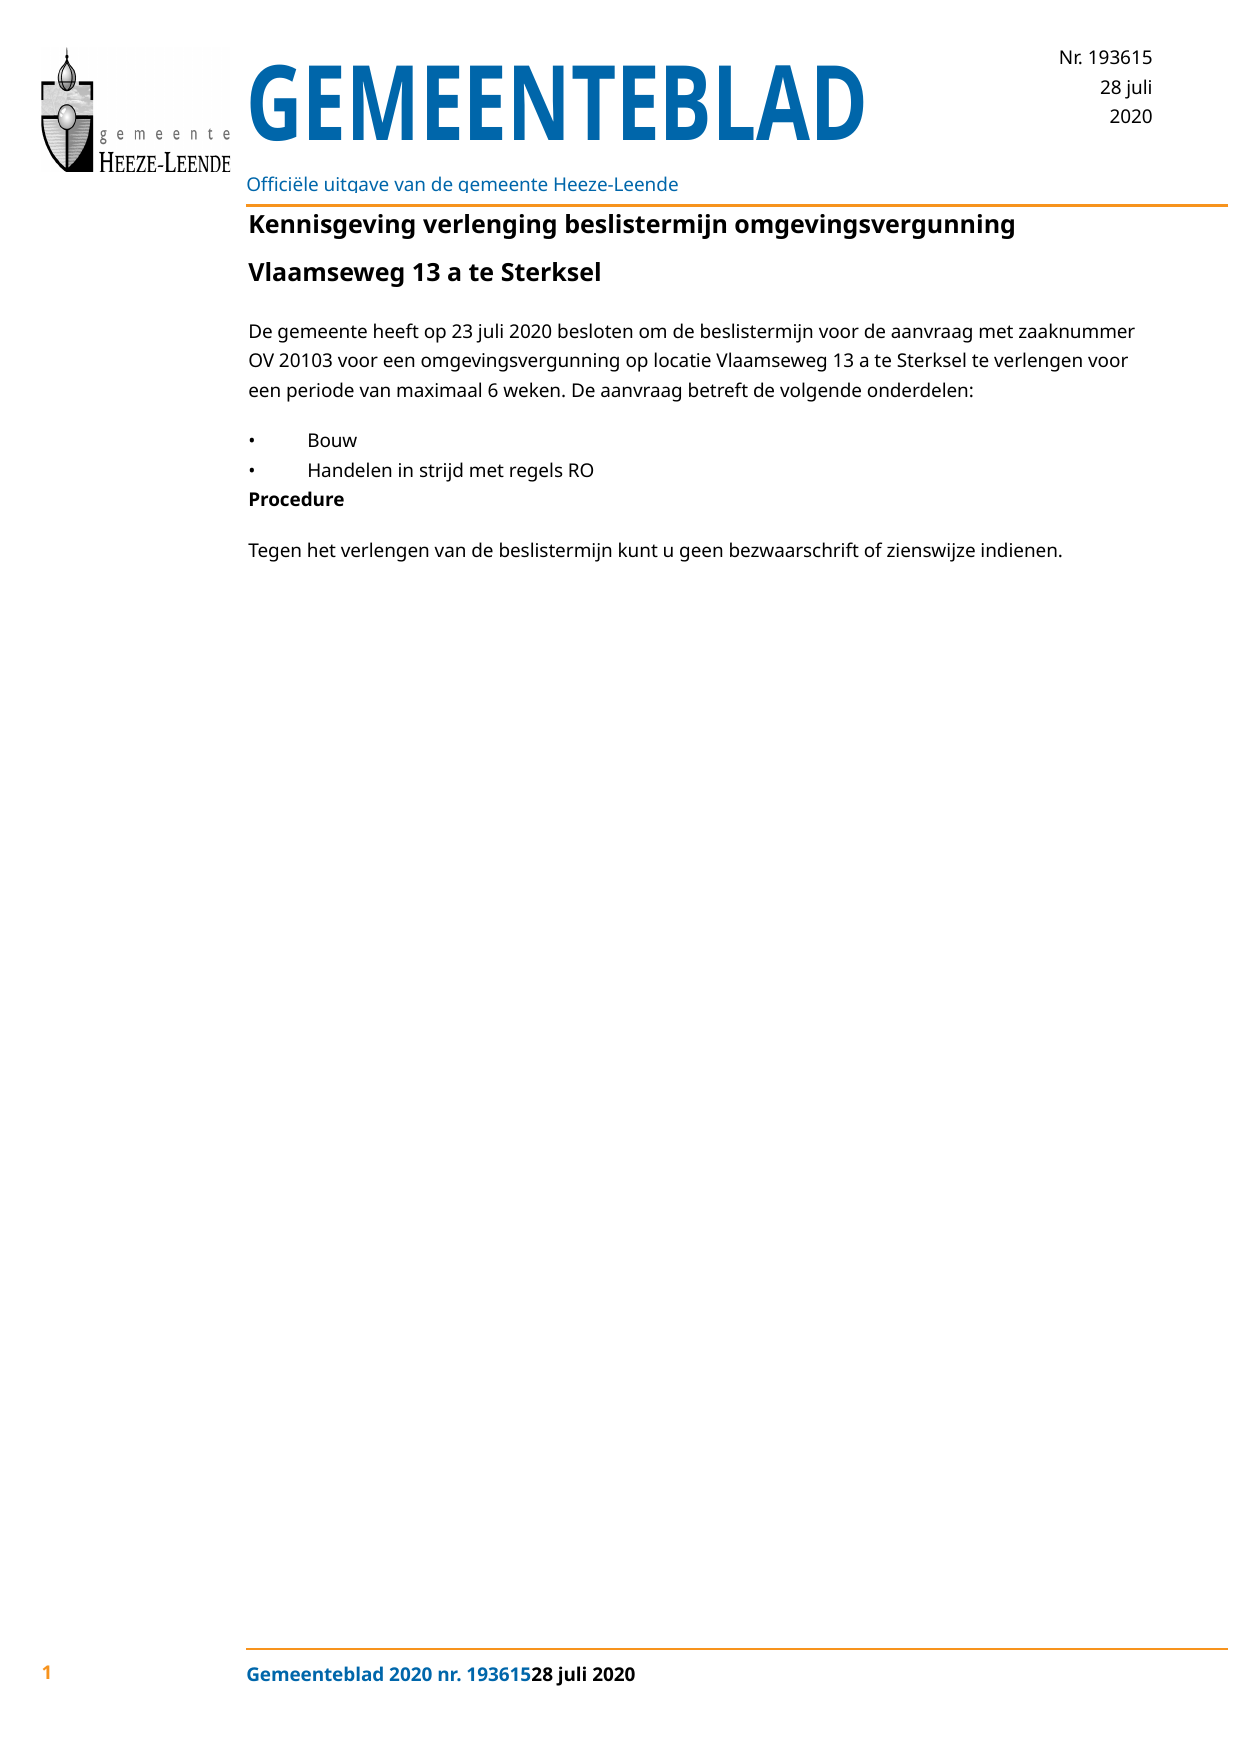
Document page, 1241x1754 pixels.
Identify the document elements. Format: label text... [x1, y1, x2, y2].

list Bouw [248, 427, 1152, 453]
picture [41, 47, 231, 172]
list Handelen in strijd met regels RO [248, 457, 1152, 483]
text Kennisgeving verlenging beslistermijn omgevingsvergunning Vlaamseweg 13 a te Sterksel [248, 207, 1152, 288]
text De gemeente heeft op 23 juli 2020 besloten om de beslistermijn voor de aanvraag met zaaknummer OV 20103 voor een omgevingsvergunning op locatie Vlaamseweg 13 a te Sterksel te verlengen voor een periode van maximaal 6 weken. De aanvraag betreft de volgende onderdelen: [248, 318, 1152, 403]
text Tegen het verlengen van de beslistermijn kunt u geen bezwaarschrift of zienswijze indienen. [248, 537, 1152, 563]
text Procedure [248, 487, 1152, 512]
